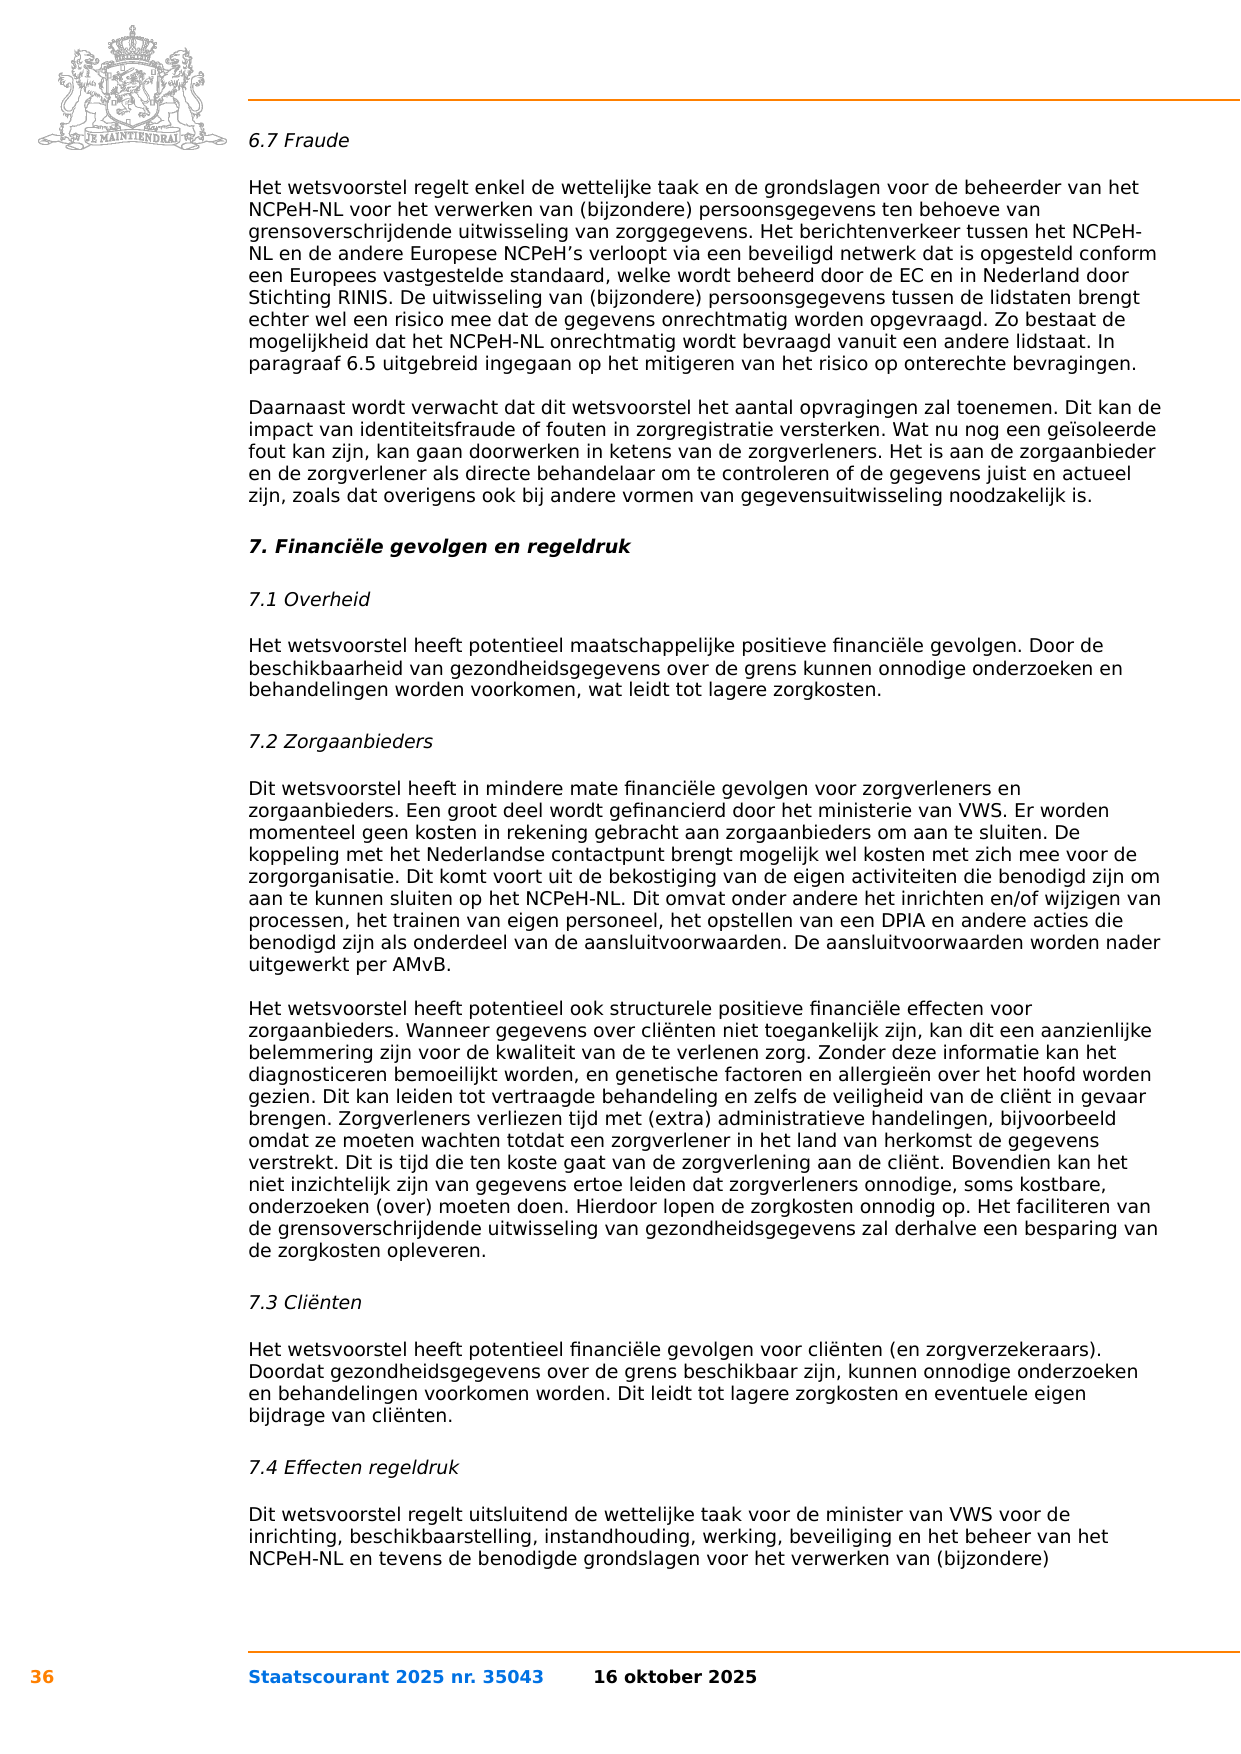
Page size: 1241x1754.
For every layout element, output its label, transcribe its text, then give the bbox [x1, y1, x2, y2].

text Dit wetsvoorstel regelt uitsluitend de wettelijke taak voor de minister van VWS voor de inrichting, beschikbaarstelling, instandhouding, werking, beveiliging en het beheer van het NCPeH-NL en tevens de benodigde grondslagen voor het verwerken van (bijzondere) [248, 1504, 1163, 1569]
subtitle 7.3 Cliënten [248, 1292, 1163, 1314]
subtitle 7.2 Zorgaanbieders [248, 731, 1163, 753]
text Het wetsvoorstel heeft potentieel ook structurele positieve financiële effecten voor zorgaanbieders. Wanneer gegevens over cliënten niet toegankelijk zijn, kan dit een aanzienlijke belemmering zijn voor de kwaliteit van de te verlenen zorg. Zonder deze informatie kan het diagnosticeren bemoeilijkt worden, en genetische factoren en allergieën over het hoofd worden gezien. Dit kan leiden tot vertraagde behandeling en zelfs de veiligheid van de cliënt in gevaar brengen. Zorgverleners verliezen tijd met (extra) administratieve handelingen, bijvoorbeeld omdat ze moeten wachten totdat een zorgverlener in het land van herkomst de gegevens verstrekt. Dit is tijd die ten koste gaat van de zorgverlening aan de cliënt. Bovendien kan het niet inzichtelijk zijn van gegevens ertoe leiden dat zorgverleners onnodige, soms kostbare, onderzoeken (over) moeten doen. Hierdoor lopen de zorgkosten onnodig op. Het faciliteren van de grensoverschrijdende uitwisseling van gezondheidsgegevens zal derhalve een besparing van de zorgkosten opleveren. [248, 998, 1163, 1262]
text Het wetsvoorstel regelt enkel de wettelijke taak en de grondslagen voor de beheerder van het NCPeH-NL voor het verwerken van (bijzondere) persoonsgegevens ten behoeve van grensoverschrijdende uitwisseling van zorggegevens. Het berichtenverkeer tussen het NCPeH-NL en de andere Europese NCPeH’s verloopt via een beveiligd netwerk dat is opgesteld conform een Europees vastgestelde standaard, welke wordt beheerd door de EC en in Nederland door Stichting RINIS. De uitwisseling van (bijzondere) persoonsgegevens tussen de lidstaten brengt echter wel een risico mee dat de gegevens onrechtmatig worden opgevraagd. Zo bestaat de mogelijkheid dat het NCPeH-NL onrechtmatig wordt bevraagd vanuit een andere lidstaat. In paragraaf 6.5 uitgebreid ingegaan op het mitigeren van het risico op onterechte bevragingen. [248, 177, 1163, 375]
text Het wetsvoorstel heeft potentieel maatschappelijke positieve financiële gevolgen. Door de beschikbaarheid van gezondheidsgegevens over de grens kunnen onnodige onderzoeken en behandelingen worden voorkomen, wat leidt tot lagere zorgkosten. [248, 635, 1163, 701]
subtitle 7. Financiële gevolgen en regeldruk [248, 536, 1163, 558]
text Het wetsvoorstel heeft potentieel financiële gevolgen voor cliënten (en zorgverzekeraars). Doordat gezondheidsgegevens over de grens beschikbaar zijn, kunnen onnodige onderzoeken en behandelingen voorkomen worden. Dit leidt tot lagere zorgkosten en eventuele eigen bijdrage van cliënten. [248, 1339, 1163, 1427]
text Dit wetsvoorstel heeft in mindere mate financiële gevolgen voor zorgverleners en zorgaanbieders. Een groot deel wordt gefinancierd door het ministerie van VWS. Er worden momenteel geen kosten in rekening gebracht aan zorgaanbieders om aan te sluiten. De koppeling met het Nederlandse contactpunt brengt mogelijk wel kosten met zich mee voor de zorgorganisatie. Dit komt voort uit de bekostiging van de eigen activiteiten die benodigd zijn om aan te kunnen sluiten op het NCPeH-NL. Dit omvat onder andere het inrichten en/of wijzigen van processen, het trainen van eigen personeel, het opstellen van een DPIA en andere acties die benodigd zijn als onderdeel van de aansluitvoorwaarden. De aansluitvoorwaarden worden nader uitgewerkt per AMvB. [248, 778, 1163, 976]
text Daarnaast wordt verwacht dat dit wetsvoorstel het aantal opvragingen zal toenemen. Dit kan de impact van identiteitsfraude of fouten in zorgregistratie versterken. Wat nu nog een geïsoleerde fout kan zijn, kan gaan doorwerken in ketens van de zorgverleners. Het is aan de zorgaanbieder en de zorgverlener als directe behandelaar om te controleren of de gegevens juist en actueel zijn, zoals dat overigens ook bij andere vormen van gegevensuitwisseling noodzakelijk is. [248, 397, 1163, 506]
subtitle 6.7 Fraude [248, 130, 1163, 152]
subtitle 7.4 Effecten regeldruk [248, 1457, 1163, 1479]
picture [38, 25, 227, 150]
subtitle 7.1 Overheid [248, 588, 1163, 610]
